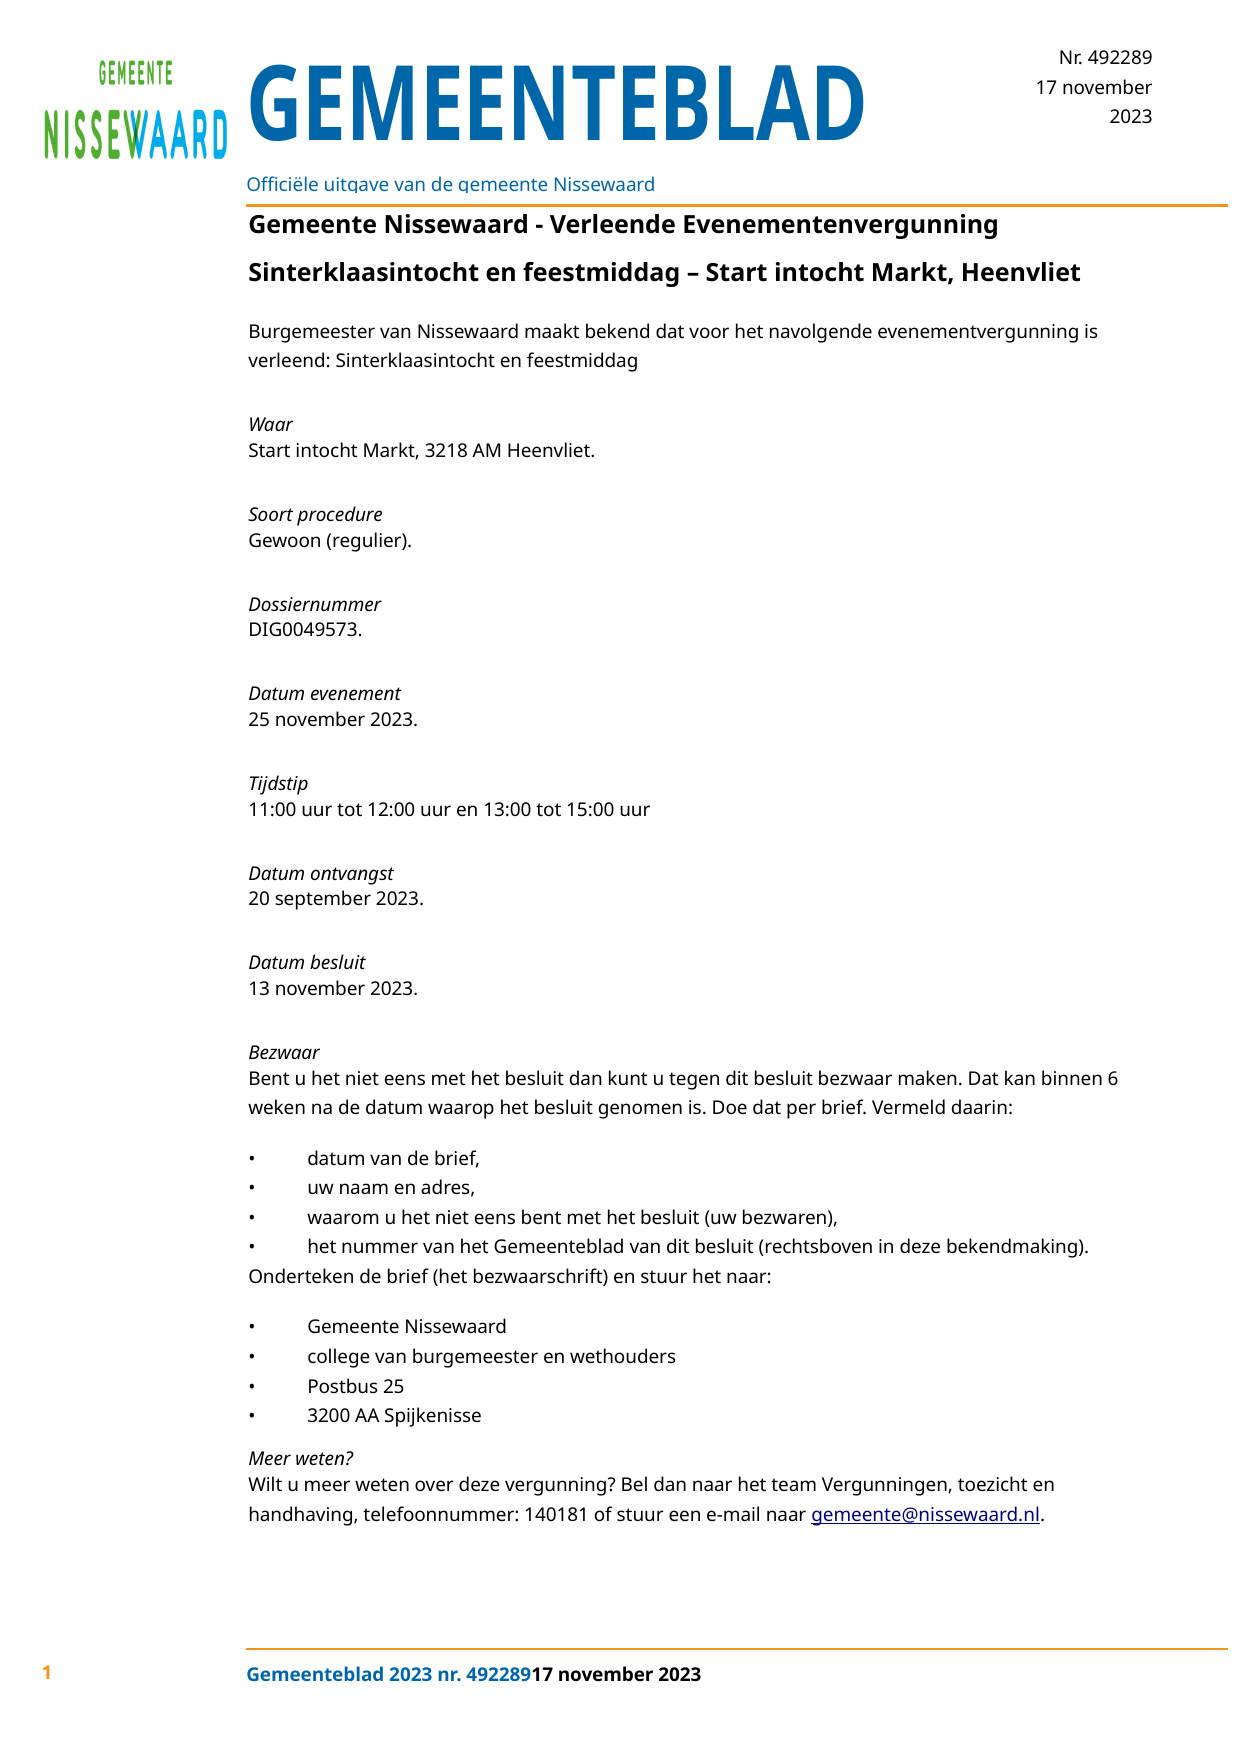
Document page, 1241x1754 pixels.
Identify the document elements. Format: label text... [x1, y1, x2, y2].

text Datum besluit [248, 949, 1152, 975]
text Dossiernummer [248, 591, 1152, 617]
text 11:00 uur tot 12:00 uur en 13:00 tot 15:00 uur [248, 796, 1152, 822]
list waarom u het niet eens bent met het besluit (uw bezwaren), [248, 1204, 1152, 1230]
text Soort procedure [248, 501, 1152, 527]
list 3200 AA Spijkenisse [248, 1402, 1152, 1428]
text Datum ontvangst [248, 860, 1152, 886]
list het nummer van het Gemeenteblad van dit besluit (rechtsboven in deze bekendmaking). [248, 1234, 1152, 1259]
text Meer weten? [248, 1446, 1152, 1471]
text Bezwaar [248, 1039, 1152, 1065]
text 13 november 2023. [248, 975, 1152, 1001]
text Datum evenement [248, 681, 1152, 706]
text Bent u het niet eens met het besluit dan kunt u tegen dit besluit bezwaar maken. Dat kan binnen 6 weken na de datum waarop het besluit genomen is. Doe dat per brief. Vermeld daarin: [248, 1065, 1152, 1120]
text Wilt u meer weten over deze vergunning? Bel dan naar het team Vergunningen, toezicht en handhaving, telefoonnummer: 140181 of stuur een e-mail naar gemeente@nissewaard.nl. [248, 1471, 1152, 1527]
list college van burgemeester en wethouders [248, 1343, 1152, 1369]
text Tijdstip [248, 770, 1152, 796]
list Postbus 25 [248, 1373, 1152, 1399]
text 25 november 2023. [248, 706, 1152, 732]
text DIG0049573. [248, 617, 1152, 642]
list datum van de brief, [248, 1145, 1152, 1171]
list uw naam en adres, [248, 1174, 1152, 1200]
text Start intocht Markt, 3218 AM Heenvliet. [248, 437, 1152, 463]
text Waar [248, 411, 1152, 437]
text Gemeente Nissewaard - Verleende Evenementenvergunning Sinterklaasintocht en feestmiddag – Start intocht Markt, Heenvliet [248, 207, 1152, 288]
picture [41, 47, 231, 172]
text Burgemeester van Nissewaard maakt bekend dat voor het navolgende evenementvergunning is verleend: Sinterklaasintocht en feestmiddag [248, 318, 1152, 373]
text Gewoon (regulier). [248, 527, 1152, 553]
text Onderteken de brief (het bezwaarschrift) en stuur het naar: [248, 1263, 1152, 1289]
text 20 september 2023. [248, 886, 1152, 911]
list Gemeente Nissewaard [248, 1314, 1152, 1339]
